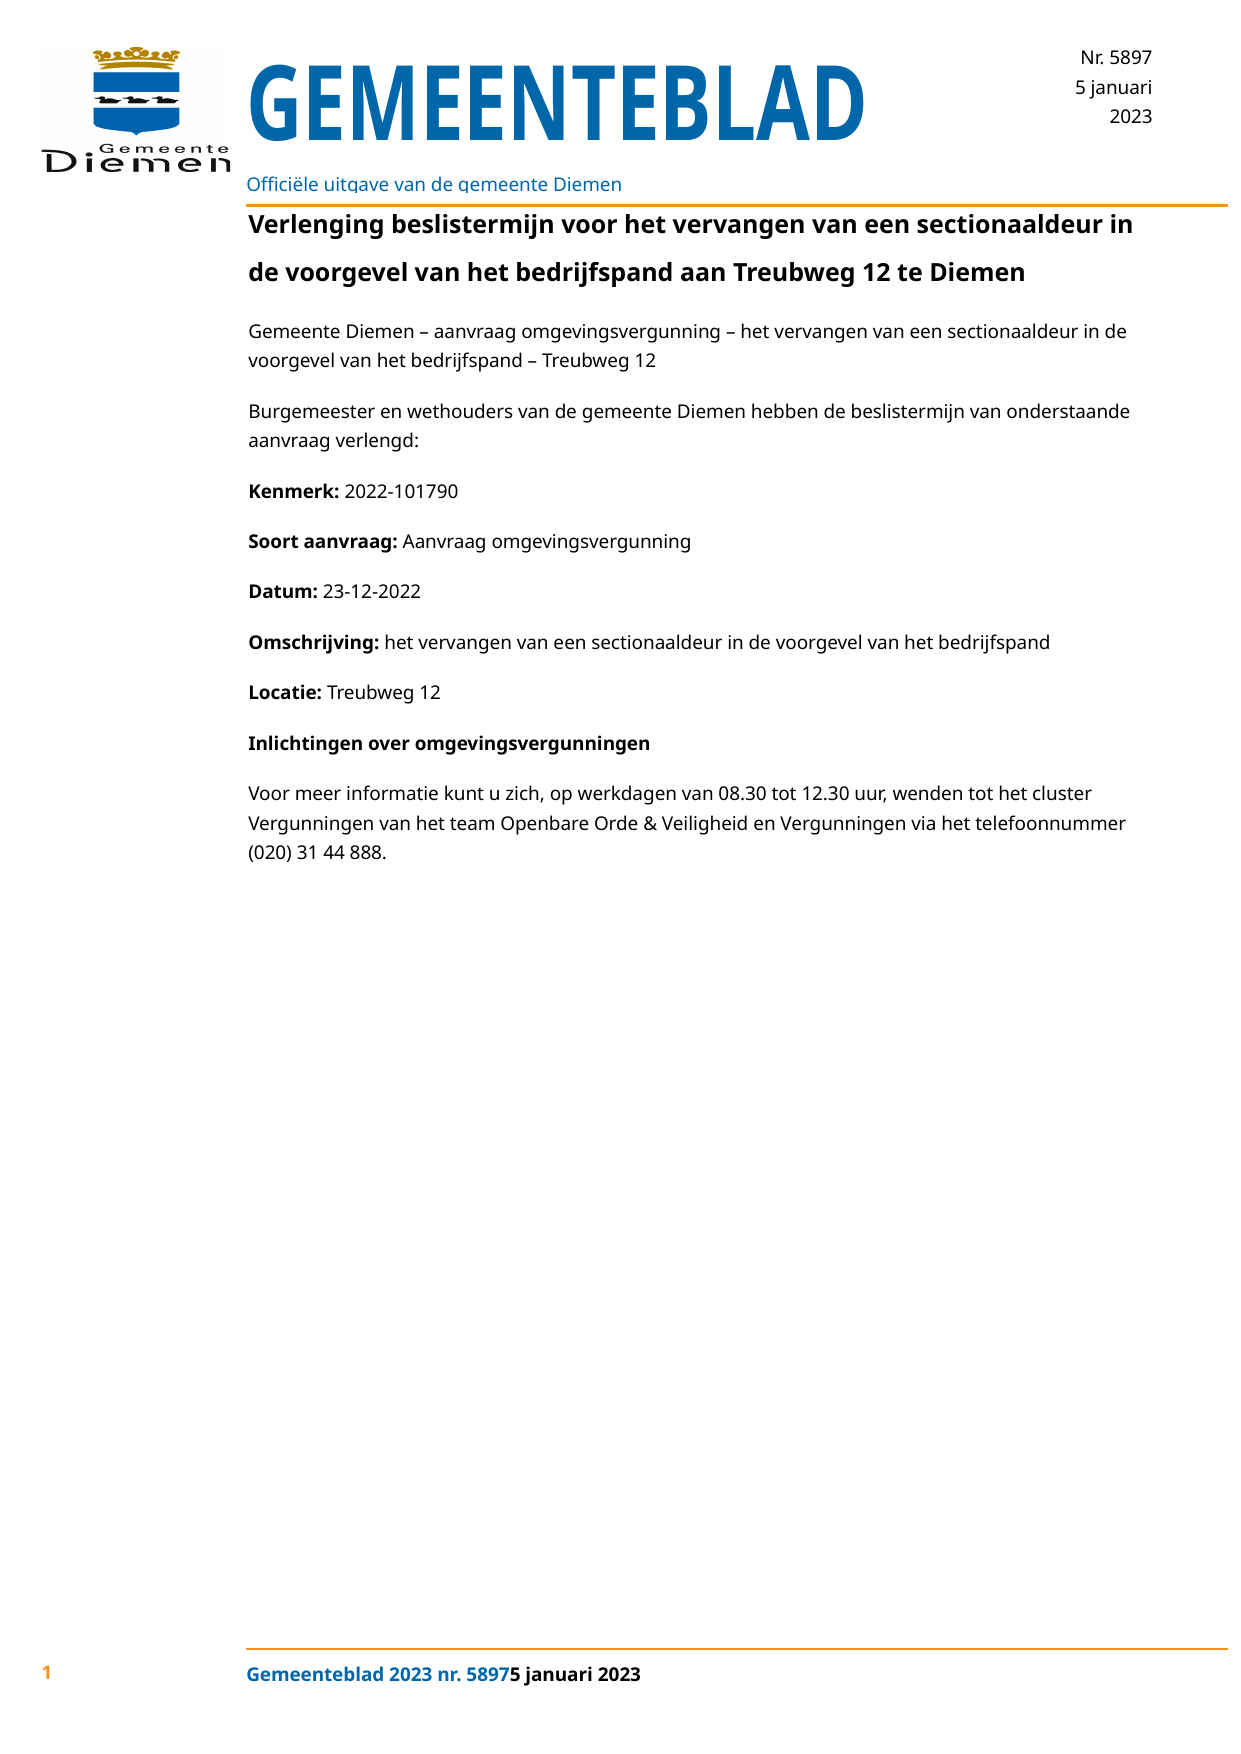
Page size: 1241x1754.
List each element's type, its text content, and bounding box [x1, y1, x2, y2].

text Datum: 23-12-2022 [248, 579, 1152, 604]
text Kenmerk: 2022-101790 [248, 478, 1152, 504]
text Soort aanvraag: Aanvraag omgevingsvergunning [248, 528, 1152, 554]
text Burgemeester en wethouders van de gemeente Diemen hebben de beslistermijn van onderstaande aanvraag verlengd: [248, 398, 1152, 453]
text Gemeente Diemen – aanvraag omgevingsvergunning – het vervangen van een sectionaaldeur in de voorgevel van het bedrijfspand – Treubweg 12 [248, 318, 1152, 373]
text Inlichtingen over omgevingsvergunningen [248, 730, 1152, 756]
text Locatie: Treubweg 12 [248, 679, 1152, 705]
text Verlenging beslistermijn voor het vervangen van een sectionaaldeur in de voorgevel van het bedrijfspand aan Treubweg 12 te Diemen [248, 207, 1152, 288]
text Omschrijving: het vervangen van een sectionaaldeur in de voorgevel van het bedrijfspand [248, 629, 1152, 655]
picture [41, 47, 231, 172]
text Voor meer informatie kunt u zich, op werkdagen van 08.30 tot 12.30 uur, wenden tot het cluster Vergunningen van het team Openbare Orde & Veiligheid en Vergunningen via het telefoonnummer (020) 31 44 888. [248, 780, 1152, 865]
